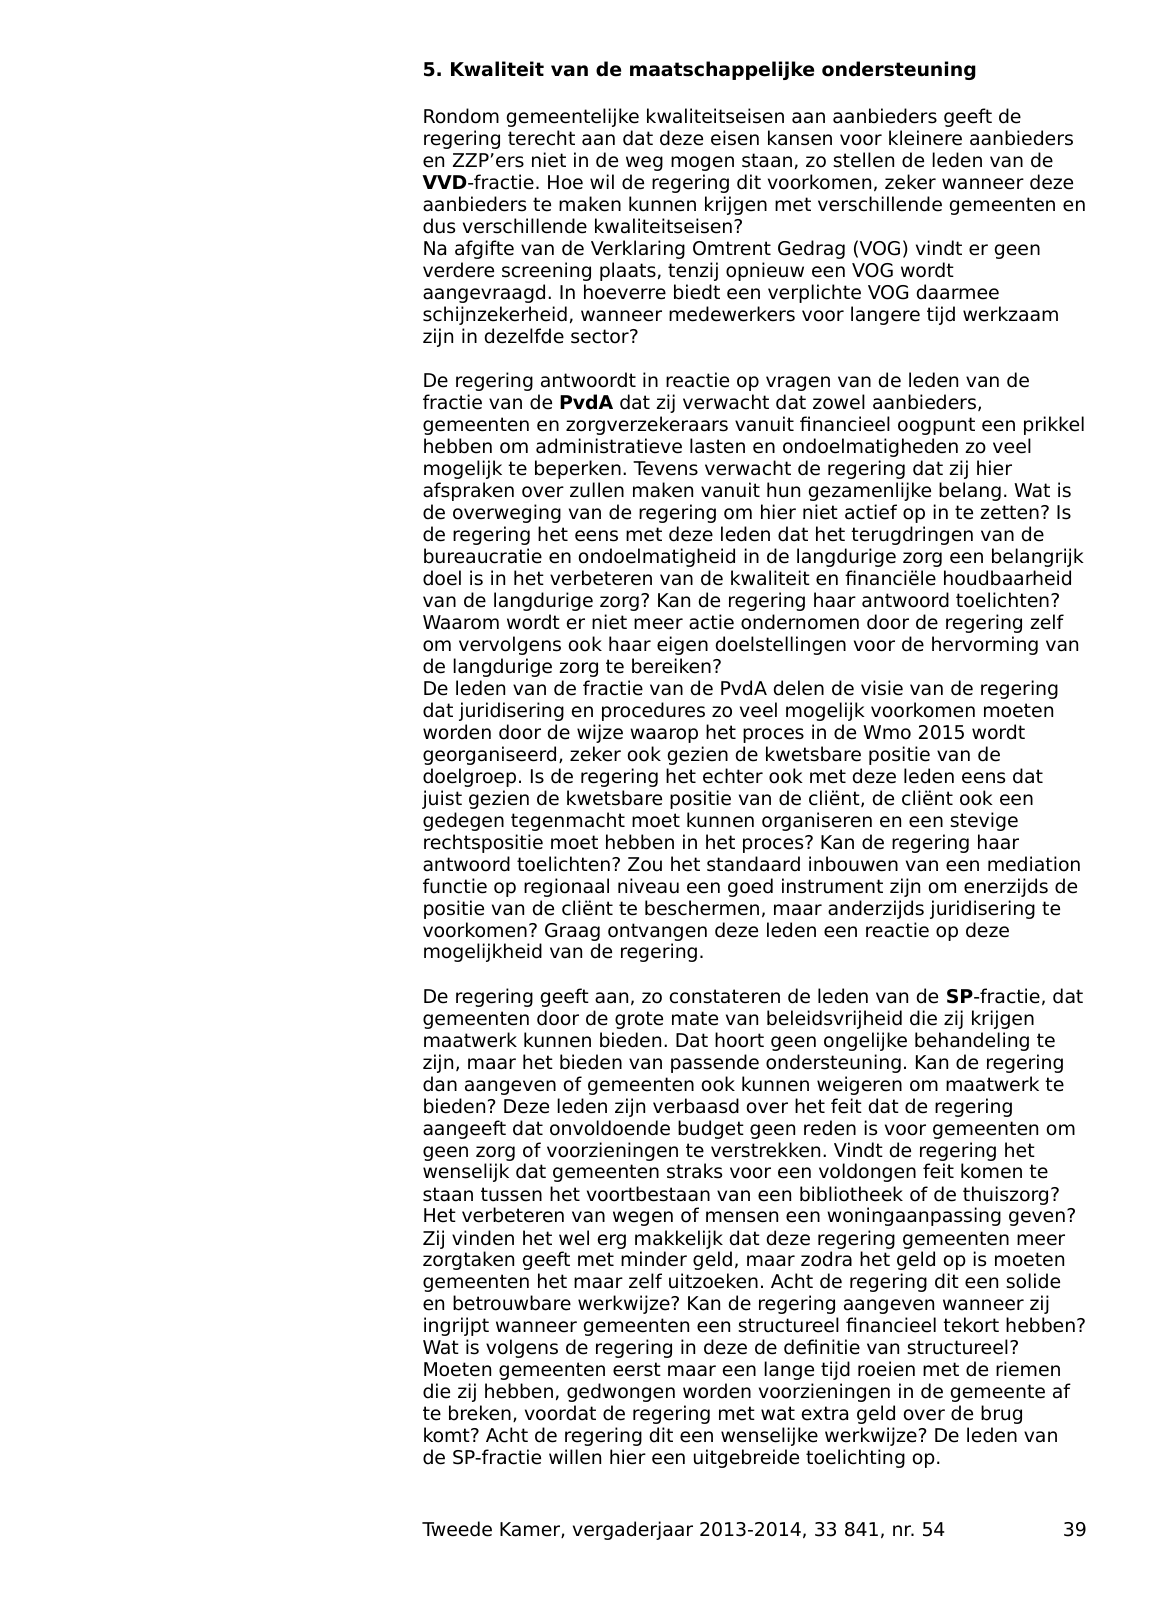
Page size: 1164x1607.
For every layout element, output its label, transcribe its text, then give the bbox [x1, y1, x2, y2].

text De regering antwoordt in reactie op vragen van de leden van de fractie van de PvdA dat zij verwacht dat zowel aanbieders, gemeenten en zorgverzekeraars vanuit financieel oogpunt een prikkel hebben om administratieve lasten en ondoelmatigheden zo veel mogelijk te beperken. Tevens verwacht de regering dat zij hier afspraken over zullen maken vanuit hun gezamenlijke belang. Wat is de overweging van de regering om hier niet actief op in te zetten? Is de regering het eens met deze leden dat het terugdringen van de bureaucratie en ondoelmatigheid in de langdurige zorg een belangrijk doel is in het verbeteren van de kwaliteit en financiële houdbaarheid van de langdurige zorg? Kan de regering haar antwoord toelichten? Waarom wordt er niet meer actie ondernomen door de regering zelf om vervolgens ook haar eigen doelstellingen voor de hervorming van de langdurige zorg te bereiken? [422, 370, 1087, 678]
text Na afgifte van de Verklaring Omtrent Gedrag (VOG) vindt er geen verdere screening plaats, tenzij opnieuw een VOG wordt aangevraagd. In hoeverre biedt een verplichte VOG daarmee schijnzekerheid, wanneer medewerkers voor langere tijd werkzaam zijn in dezelfde sector? [422, 238, 1087, 348]
subtitle 5. Kwaliteit van de maatschappelijke ondersteuning [422, 59, 1087, 81]
text De leden van de fractie van de PvdA delen de visie van de regering dat juridisering en procedures zo veel mogelijk voorkomen moeten worden door de wijze waarop het proces in de Wmo 2015 wordt georganiseerd, zeker ook gezien de kwetsbare positie van de doelgroep. Is de regering het echter ook met deze leden eens dat juist gezien de kwetsbare positie van de cliënt, de cliënt ook een gedegen tegenmacht moet kunnen organiseren en een stevige rechtspositie moet hebben in het proces? Kan de regering haar antwoord toelichten? Zou het standaard inbouwen van een mediation functie op regionaal niveau een goed instrument zijn om enerzijds de positie van de cliënt te beschermen, maar anderzijds juridisering te voorkomen? Graag ontvangen deze leden een reactie op deze mogelijkheid van de regering. [422, 678, 1087, 963]
text Rondom gemeentelijke kwaliteitseisen aan aanbieders geeft de regering terecht aan dat deze eisen kansen voor kleinere aanbieders en ZZP’ers niet in de weg mogen staan, zo stellen de leden van de VVD-fractie. Hoe wil de regering dit voorkomen, zeker wanneer deze aanbieders te maken kunnen krijgen met verschillende gemeenten en dus verschillende kwaliteitseisen? [422, 106, 1087, 238]
text De regering geeft aan, zo constateren de leden van de SP-fractie, dat gemeenten door de grote mate van beleidsvrijheid die zij krijgen maatwerk kunnen bieden. Dat hoort geen ongelijke behandeling te zijn, maar het bieden van passende ondersteuning. Kan de regering dan aangeven of gemeenten ook kunnen weigeren om maatwerk te bieden? Deze leden zijn verbaasd over het feit dat de regering aangeeft dat onvoldoende budget geen reden is voor gemeenten om geen zorg of voorzieningen te verstrekken. Vindt de regering het wenselijk dat gemeenten straks voor een voldongen feit komen te staan tussen het voortbestaan van een bibliotheek of de thuiszorg? Het verbeteren van wegen of mensen een woningaanpassing geven? Zij vinden het wel erg makkelijk dat deze regering gemeenten meer zorgtaken geeft met minder geld, maar zodra het geld op is moeten gemeenten het maar zelf uitzoeken. Acht de regering dit een solide en betrouwbare werkwijze? Kan de regering aangeven wanneer zij ingrijpt wanneer gemeenten een structureel financieel tekort hebben? Wat is volgens de regering in deze de definitie van structureel? Moeten gemeenten eerst maar een lange tijd roeien met de riemen die zij hebben, gedwongen worden voorzieningen in de gemeente af te breken, voordat de regering met wat extra geld over de brug komt? Acht de regering dit een wenselijke werkwijze? De leden van de SP-fractie willen hier een uitgebreide toelichting op. [422, 986, 1087, 1469]
